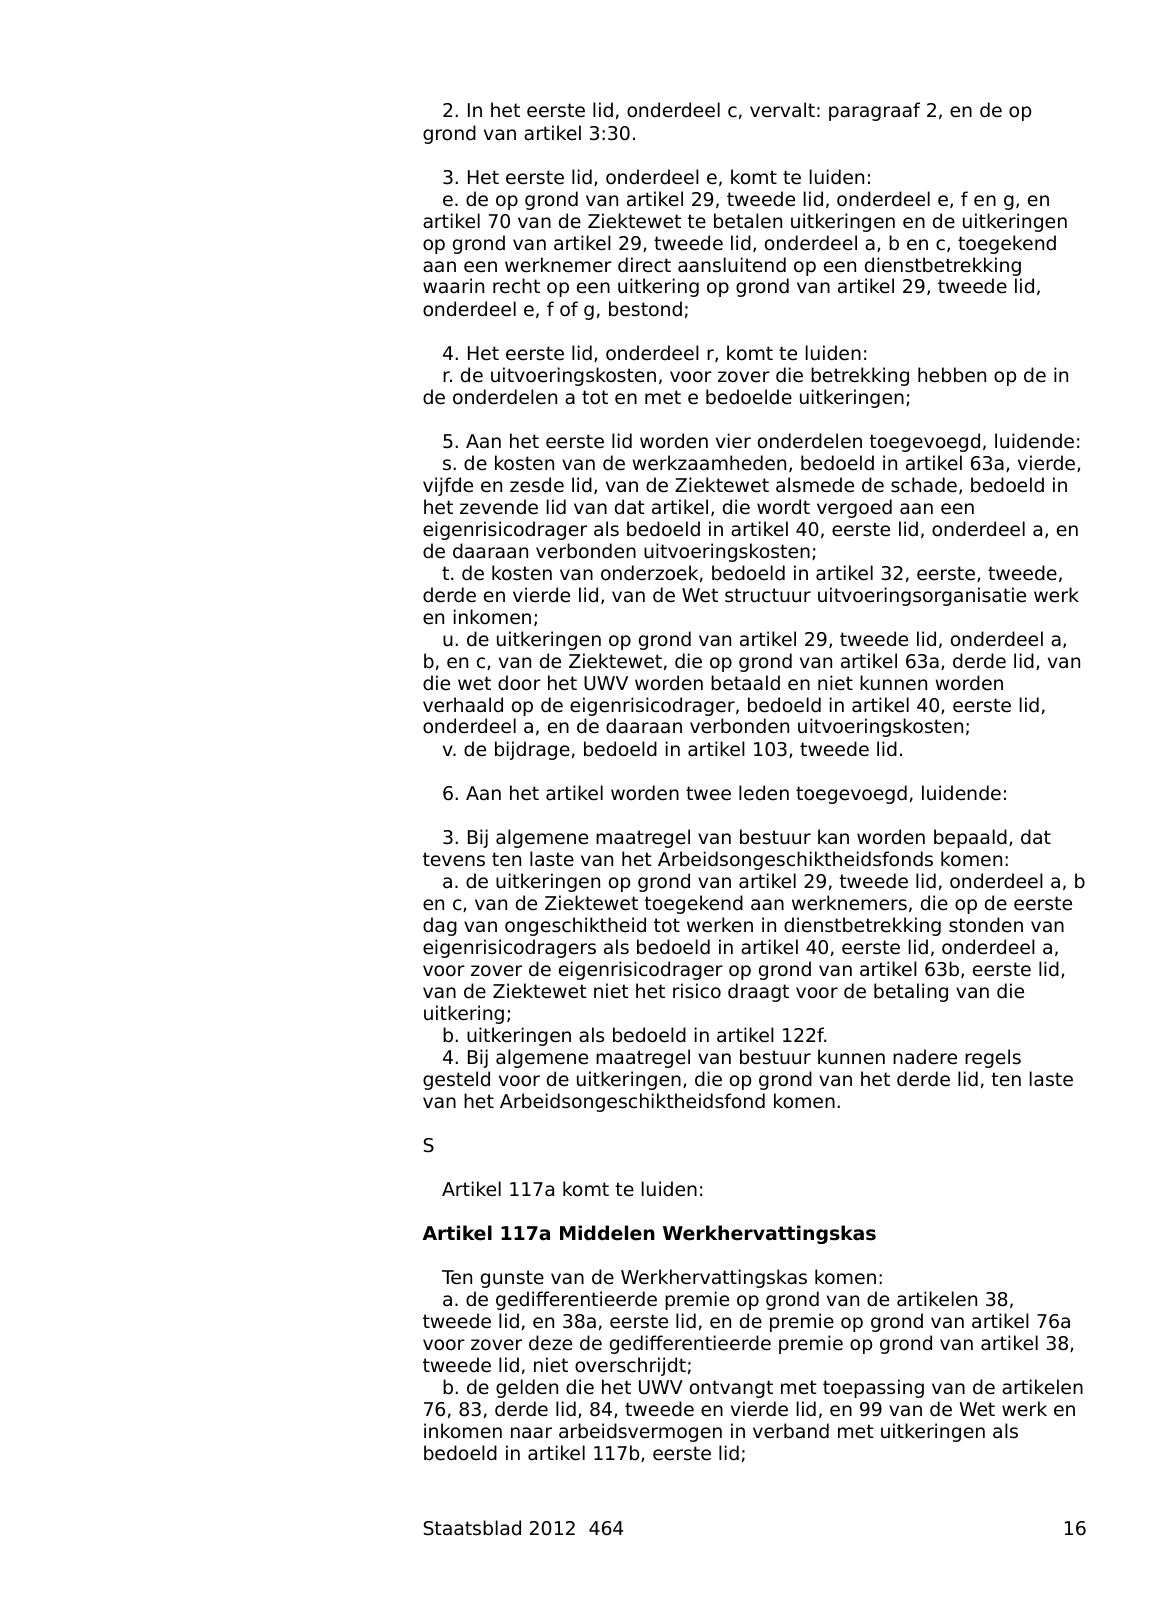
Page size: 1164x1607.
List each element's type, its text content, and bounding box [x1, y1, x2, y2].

text 5. Aan het eerste lid worden vier onderdelen toegevoegd, luidende: [422, 431, 1087, 453]
text b. uitkeringen als bedoeld in artikel 122f. [422, 1024, 1087, 1047]
text a. de uitkeringen op grond van artikel 29, tweede lid, onderdeel a, b en c, van de Ziektewet toegekend aan werknemers, die op de eerste dag van ongeschiktheid tot werken in dienstbetrekking stonden van eigenrisicodragers als bedoeld in artikel 40, eerste lid, onderdeel a, voor zover de eigenrisicodrager op grond van artikel 63b, eerste lid, van de Ziektewet niet het risico draagt voor de betaling van die uitkering; [422, 871, 1087, 1024]
text s. de kosten van de werkzaamheden, bedoeld in artikel 63a, vierde, vijfde en zesde lid, van de Ziektewet alsmede de schade, bedoeld in het zevende lid van dat artikel, die wordt vergoed aan een eigenrisicodrager als bedoeld in artikel 40, eerste lid, onderdeel a, en de daaraan verbonden uitvoeringskosten; [422, 453, 1087, 563]
text 3. Bij algemene maatregel van bestuur kan worden bepaald, dat tevens ten laste van het Arbeidsongeschiktheidsfonds komen: [422, 827, 1087, 871]
text e. de op grond van artikel 29, tweede lid, onderdeel e, f en g, en artikel 70 van de Ziektewet te betalen uitkeringen en de uitkeringen op grond van artikel 29, tweede lid, onderdeel a, b en c, toegekend aan een werknemer direct aansluitend op een dienstbetrekking waarin recht op een uitkering op grond van artikel 29, tweede lid, onderdeel e, f of g, bestond; [422, 188, 1087, 320]
text 6. Aan het artikel worden twee leden toegevoegd, luidende: [422, 783, 1087, 804]
text a. de gedifferentieerde premie op grond van de artikelen 38, tweede lid, en 38a, eerste lid, en de premie op grond van artikel 76a voor zover deze de gedifferentieerde premie op grond van artikel 38, tweede lid, niet overschrijdt; [422, 1289, 1087, 1377]
text t. de kosten van onderzoek, bedoeld in artikel 32, eerste, tweede, derde en vierde lid, van de Wet structuur uitvoeringsorganisatie werk en inkomen; [422, 563, 1087, 628]
text v. de bijdrage, bedoeld in artikel 103, tweede lid. [422, 738, 1087, 760]
text r. de uitvoeringskosten, voor zover die betrekking hebben op de in de onderdelen a tot en met e bedoelde uitkeringen; [422, 364, 1087, 408]
text Artikel 117a komt te luiden: [422, 1179, 1087, 1201]
text 2. In het eerste lid, onderdeel c, vervalt: paragraaf 2, en de op grond van artikel 3:30. [422, 100, 1087, 144]
text u. de uitkeringen op grond van artikel 29, tweede lid, onderdeel a, b, en c, van de Ziektewet, die op grond van artikel 63a, derde lid, van die wet door het UWV worden betaald en niet kunnen worden verhaald op de eigenrisicodrager, bedoeld in artikel 40, eerste lid, onderdeel a, en de daaraan verbonden uitvoeringskosten; [422, 628, 1087, 738]
text 4. Bij algemene maatregel van bestuur kunnen nadere regels gesteld voor de uitkeringen, die op grond van het derde lid, ten laste van het Arbeidsongeschiktheidsfond komen. [422, 1047, 1087, 1112]
text b. de gelden die het UWV ontvangt met toepassing van de artikelen 76, 83, derde lid, 84, tweede en vierde lid, en 99 van de Wet werk en inkomen naar arbeidsvermogen in verband met uitkeringen als bedoeld in artikel 117b, eerste lid; [422, 1377, 1087, 1465]
text Ten gunste van de Werkhervattingskas komen: [422, 1267, 1087, 1289]
text 4. Het eerste lid, onderdeel r, komt te luiden: [422, 343, 1087, 364]
text S [422, 1135, 1087, 1157]
subtitle Artikel 117a Middelen Werkhervattingskas [422, 1223, 1087, 1245]
text 3. Het eerste lid, onderdeel e, komt te luiden: [422, 167, 1087, 188]
